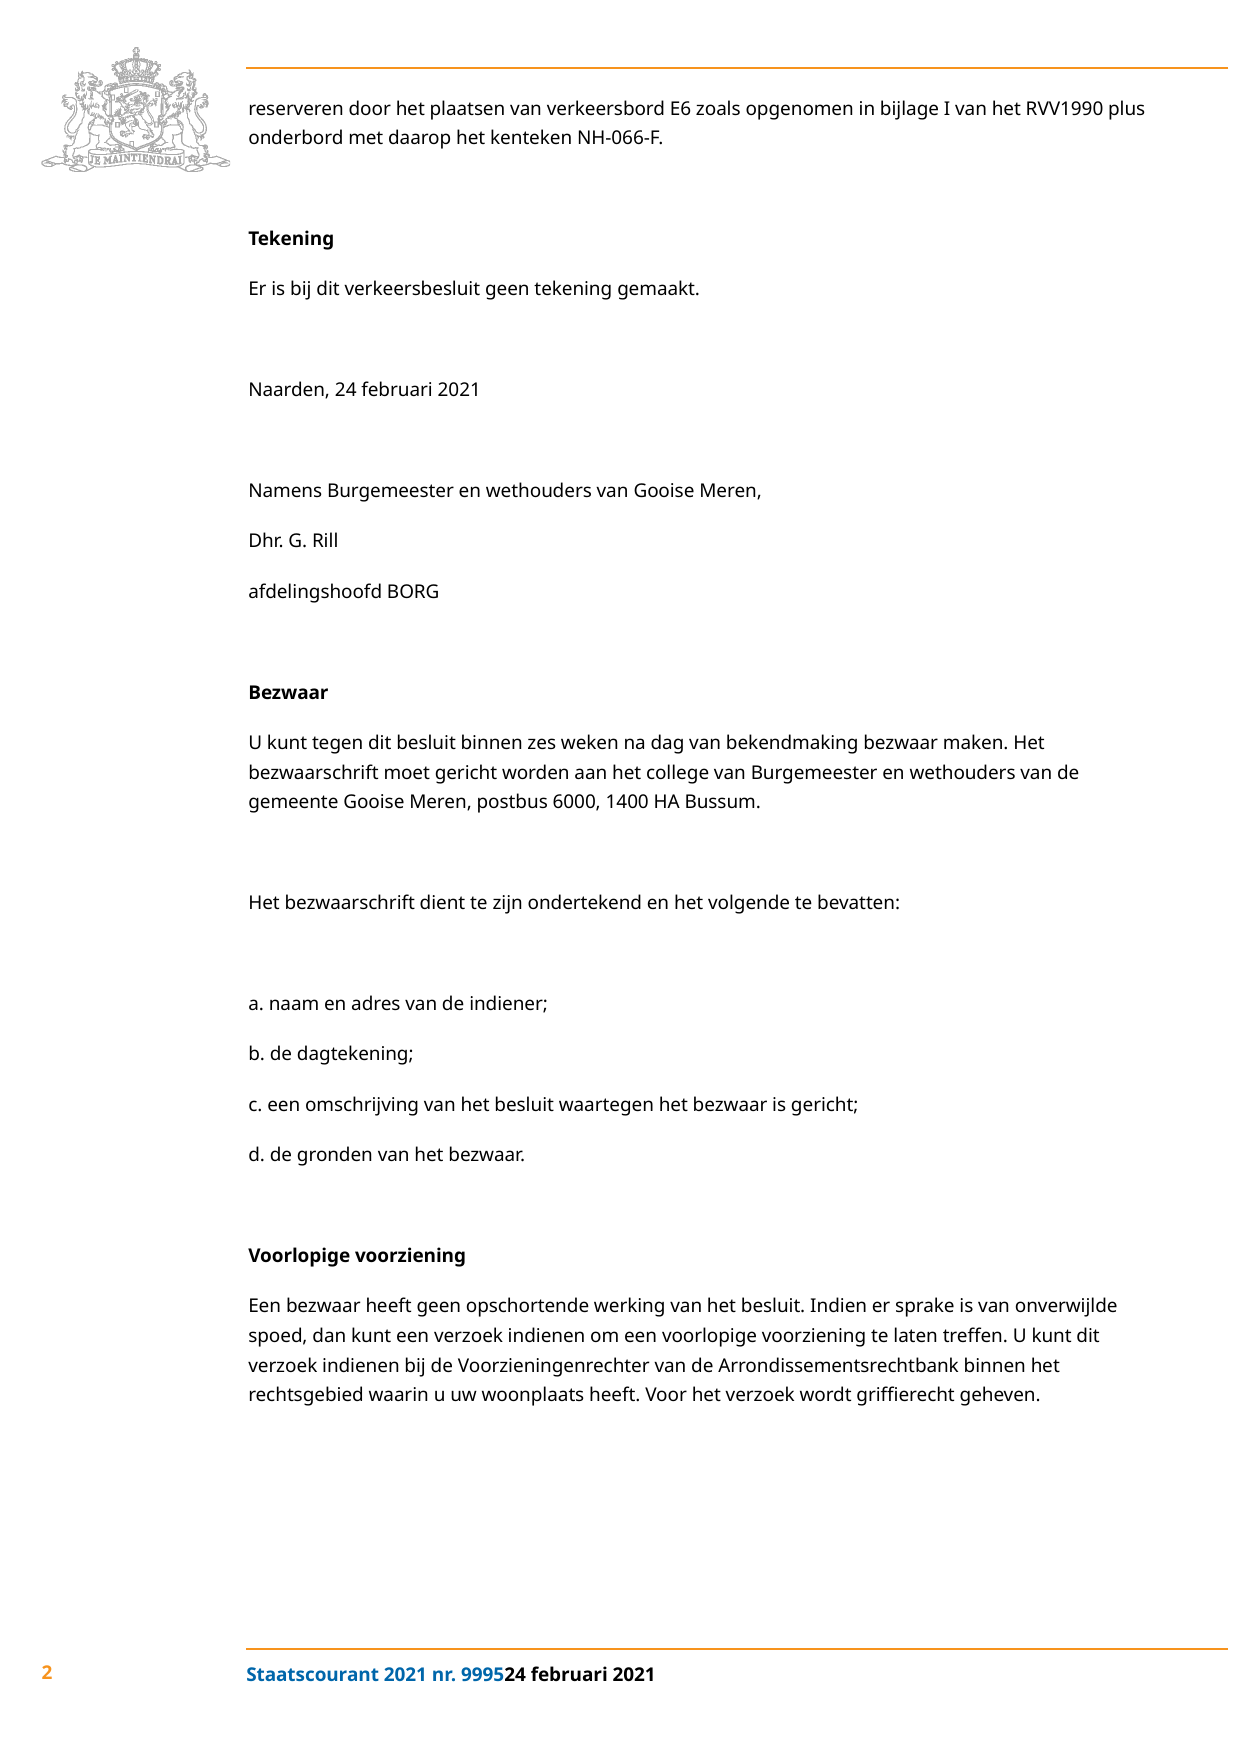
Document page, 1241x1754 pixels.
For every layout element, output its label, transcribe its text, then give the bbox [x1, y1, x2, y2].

text b. de dagtekening; [248, 1041, 1152, 1066]
text d. de gronden van het bezwaar. [248, 1141, 1152, 1167]
text Een bezwaar heeft geen opschortende werking van het besluit. Indien er sprake is van onverwijlde spoed, dan kunt een verzoek indienen om een voorlopige voorziening te laten treffen. U kunt dit verzoek indienen bij de Voorzieningenrechter van de Arrondissementsrechtbank binnen het rechtsgebied waarin u uw woonplaats heeft. Voor het verzoek wordt griffierecht geheven. [248, 1293, 1152, 1407]
picture [41, 47, 231, 172]
text Tekening [248, 225, 1152, 251]
text Dhr. G. Rill [248, 528, 1152, 553]
text Naarden, 24 februari 2021 [248, 376, 1152, 402]
text a. naam en adres van de indiener; [248, 990, 1152, 1016]
text Voorlopige voorziening [248, 1242, 1152, 1268]
text reserveren door het plaatsen van verkeersbord E6 zoals opgenomen in bijlage I van het RVV1990 plus onderbord met daarop het kenteken NH-066-F. [248, 95, 1152, 150]
text Bezwaar [248, 679, 1152, 705]
text c. een omschrijving van het besluit waartegen het bezwaar is gericht; [248, 1091, 1152, 1117]
text Namens Burgemeester en wethouders van Gooise Meren, [248, 477, 1152, 503]
text Er is bij dit verkeersbesluit geen tekening gemaakt. [248, 276, 1152, 301]
text U kunt tegen dit besluit binnen zes weken na dag van bekendmaking bezwaar maken. Het bezwaarschrift moet gericht worden aan het college van Burgemeester en wethouders van de gemeente Gooise Meren, postbus 6000, 1400 HA Bussum. [248, 729, 1152, 814]
text Het bezwaarschrift dient te zijn ondertekend en het volgende te bevatten: [248, 889, 1152, 915]
text afdelingshoofd BORG [248, 578, 1152, 604]
